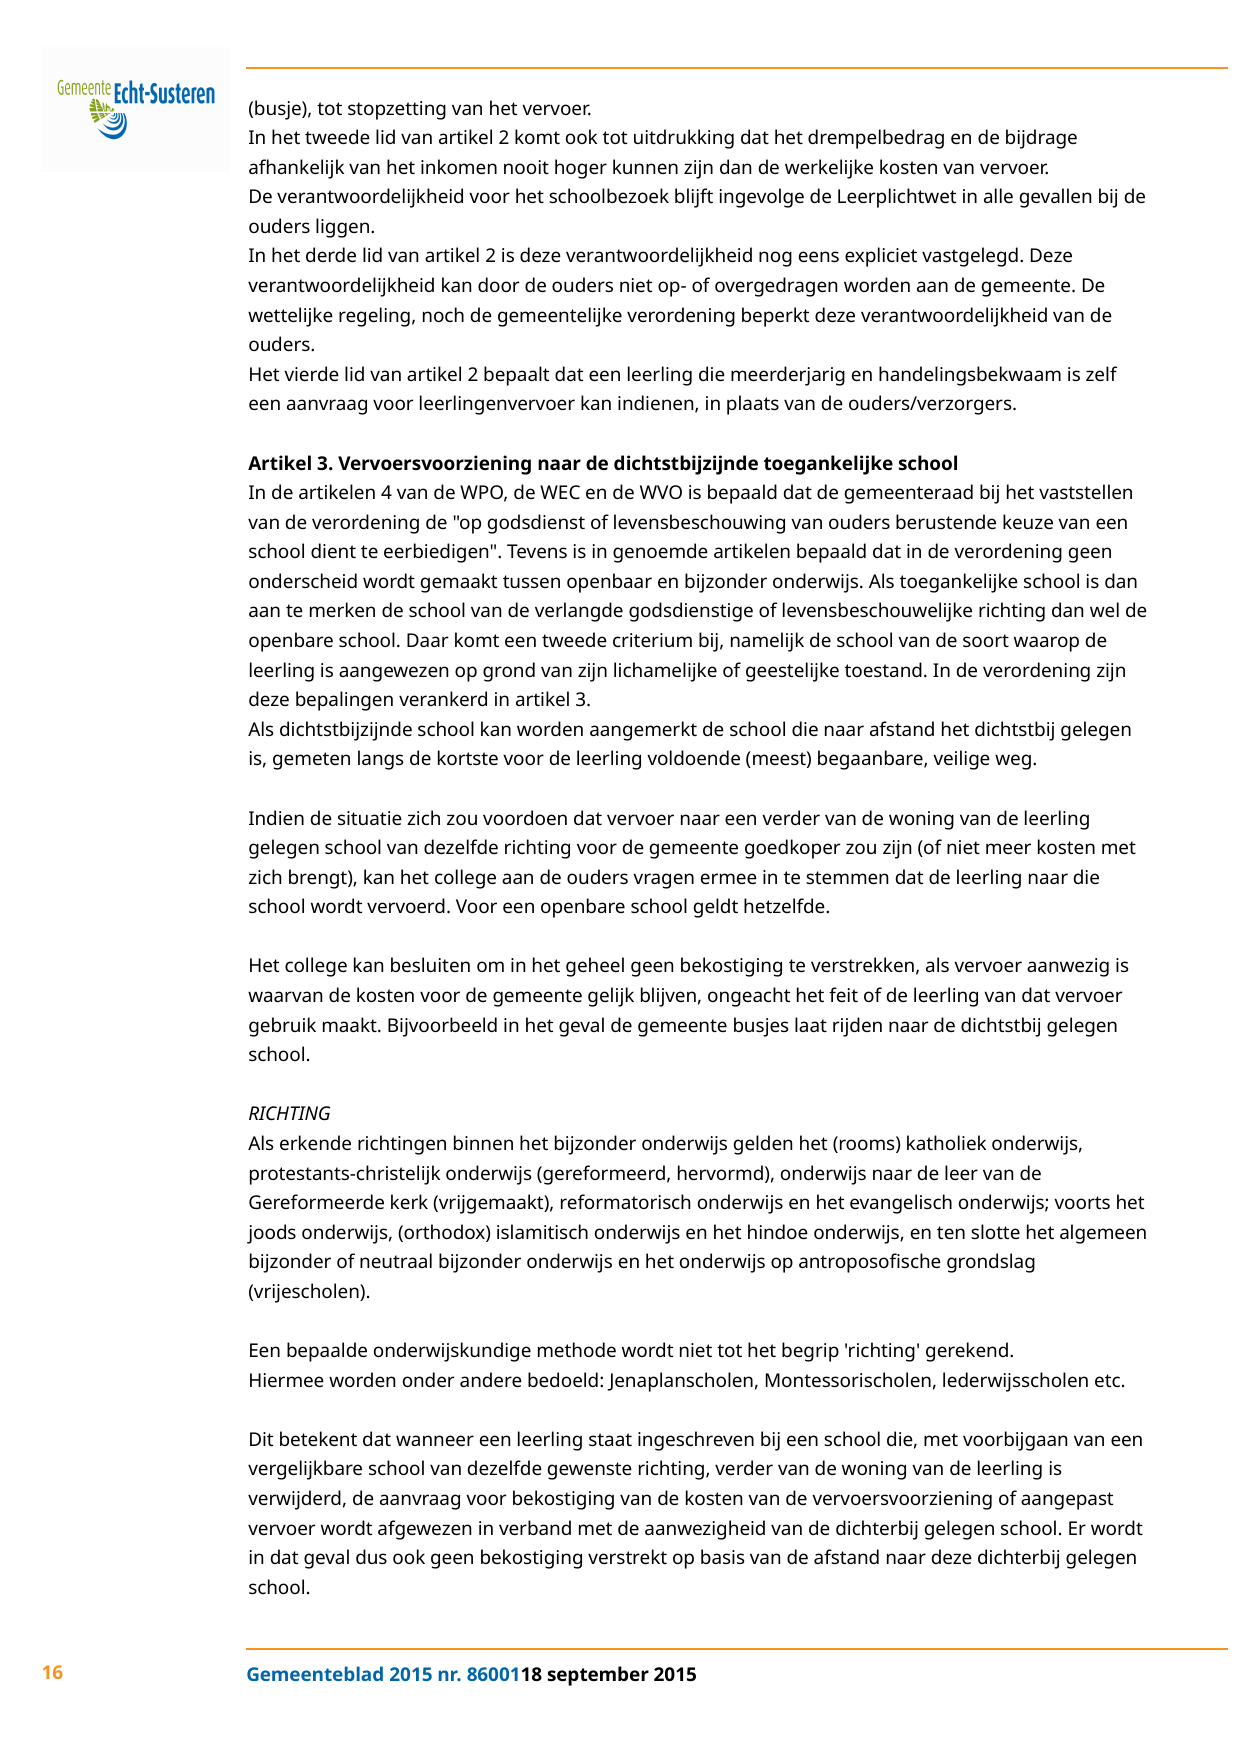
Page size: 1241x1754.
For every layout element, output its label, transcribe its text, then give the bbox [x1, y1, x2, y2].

text Hiermee worden onder andere bedoeld: Jenaplanscholen, Montessorischolen, lederwijsscholen etc. [248, 1367, 1152, 1393]
text In het derde lid van artikel 2 is deze verantwoordelijkheid nog eens expliciet vastgelegd. Deze verantwoordelijkheid kan door de ouders niet op- of overgedragen worden aan de gemeente. De wettelijke regeling, noch de gemeentelijke verordening beperkt deze verantwoordelijkheid van de ouders. [248, 243, 1152, 357]
text Het college kan besluiten om in het geheel geen bekostiging te verstrekken, als vervoer aanwezig is waarvan de kosten voor de gemeente gelijk blijven, ongeacht het feit of de leerling van dat vervoer gebruik maakt. Bijvoorbeeld in het geval de gemeente busjes laat rijden naar de dichtstbij gelegen school. [248, 953, 1152, 1067]
text RICHTING [248, 1101, 1152, 1126]
text Dit betekent dat wanneer een leerling staat ingeschreven bij een school die, met voorbijgaan van een vergelijkbare school van dezelfde gewenste richting, verder van de woning van de leerling is verwijderd, de aanvraag voor bekostiging van de kosten van de vervoersvoorziening of aangepast vervoer wordt afgewezen in verband met de aanwezigheid van de dichterbij gelegen school. Er wordt in dat geval dus ook geen bekostiging verstrekt op basis van de afstand naar deze dichterbij gelegen school. [248, 1426, 1152, 1600]
text (busje), tot stopzetting van het vervoer. [248, 95, 1152, 121]
text Het vierde lid van artikel 2 bepaalt dat een leerling die meerderjarig en handelingsbekwaam is zelf een aanvraag voor leerlingenvervoer kan indienen, in plaats van de ouders/verzorgers. [248, 361, 1152, 416]
text Als erkende richtingen binnen het bijzonder onderwijs gelden het (rooms) katholiek onderwijs, protestants-christelijk onderwijs (gereformeerd, hervormd), onderwijs naar de leer van de Gereformeerde kerk (vrijgemaakt), reformatorisch onderwijs en het evangelisch onderwijs; voorts het joods onderwijs, (orthodox) islamitisch onderwijs en het hindoe onderwijs, en ten slotte het algemeen bijzonder of neutraal bijzonder onderwijs en het onderwijs op antroposofische grondslag (vrijescholen). [248, 1130, 1152, 1304]
picture [41, 47, 231, 172]
text Artikel 3. Vervoersvoorziening naar de dichtstbijzijnde toegankelijke school [248, 450, 1152, 476]
text Als dichtstbijzijnde school kan worden aangemerkt de school die naar afstand het dichtstbij gelegen is, gemeten langs de kortste voor de leerling voldoende (meest) begaanbare, veilige weg. [248, 716, 1152, 771]
text In de artikelen 4 van de WPO, de WEC en de WVO is bepaald dat de gemeenteraad bij het vaststellen van de verordening de "op godsdienst of levensbeschouwing van ouders berustende keuze van een school dient te eerbiedigen". Tevens is in genoemde artikelen bepaald dat in de verordening geen onderscheid wordt gemaakt tussen openbaar en bijzonder onderwijs. Als toegankelijke school is dan aan te merken de school van de verlangde godsdienstige of levensbeschouwelijke richting dan wel de openbare school. Daar komt een tweede criterium bij, namelijk de school van de soort waarop de leerling is aangewezen op grond van zijn lichamelijke of geestelijke toestand. In de verordening zijn deze bepalingen verankerd in artikel 3. [248, 479, 1152, 712]
text Een bepaalde onderwijskundige methode wordt niet tot het begrip 'richting' gerekend. [248, 1337, 1152, 1363]
text In het tweede lid van artikel 2 komt ook tot uitdrukking dat het drempelbedrag en de bijdrage afhankelijk van het inkomen nooit hoger kunnen zijn dan de werkelijke kosten van vervoer. [248, 124, 1152, 180]
text De verantwoordelijkheid voor het schoolbezoek blijft ingevolge de Leerplichtwet in alle gevallen bij de ouders liggen. [248, 183, 1152, 239]
text Indien de situatie zich zou voordoen dat vervoer naar een verder van de woning van de leerling gelegen school van dezelfde richting voor de gemeente goedkoper zou zijn (of niet meer kosten met zich brengt), kan het college aan de ouders vragen ermee in te stemmen dat de leerling naar die school wordt vervoerd. Voor een openbare school geldt hetzelfde. [248, 805, 1152, 919]
